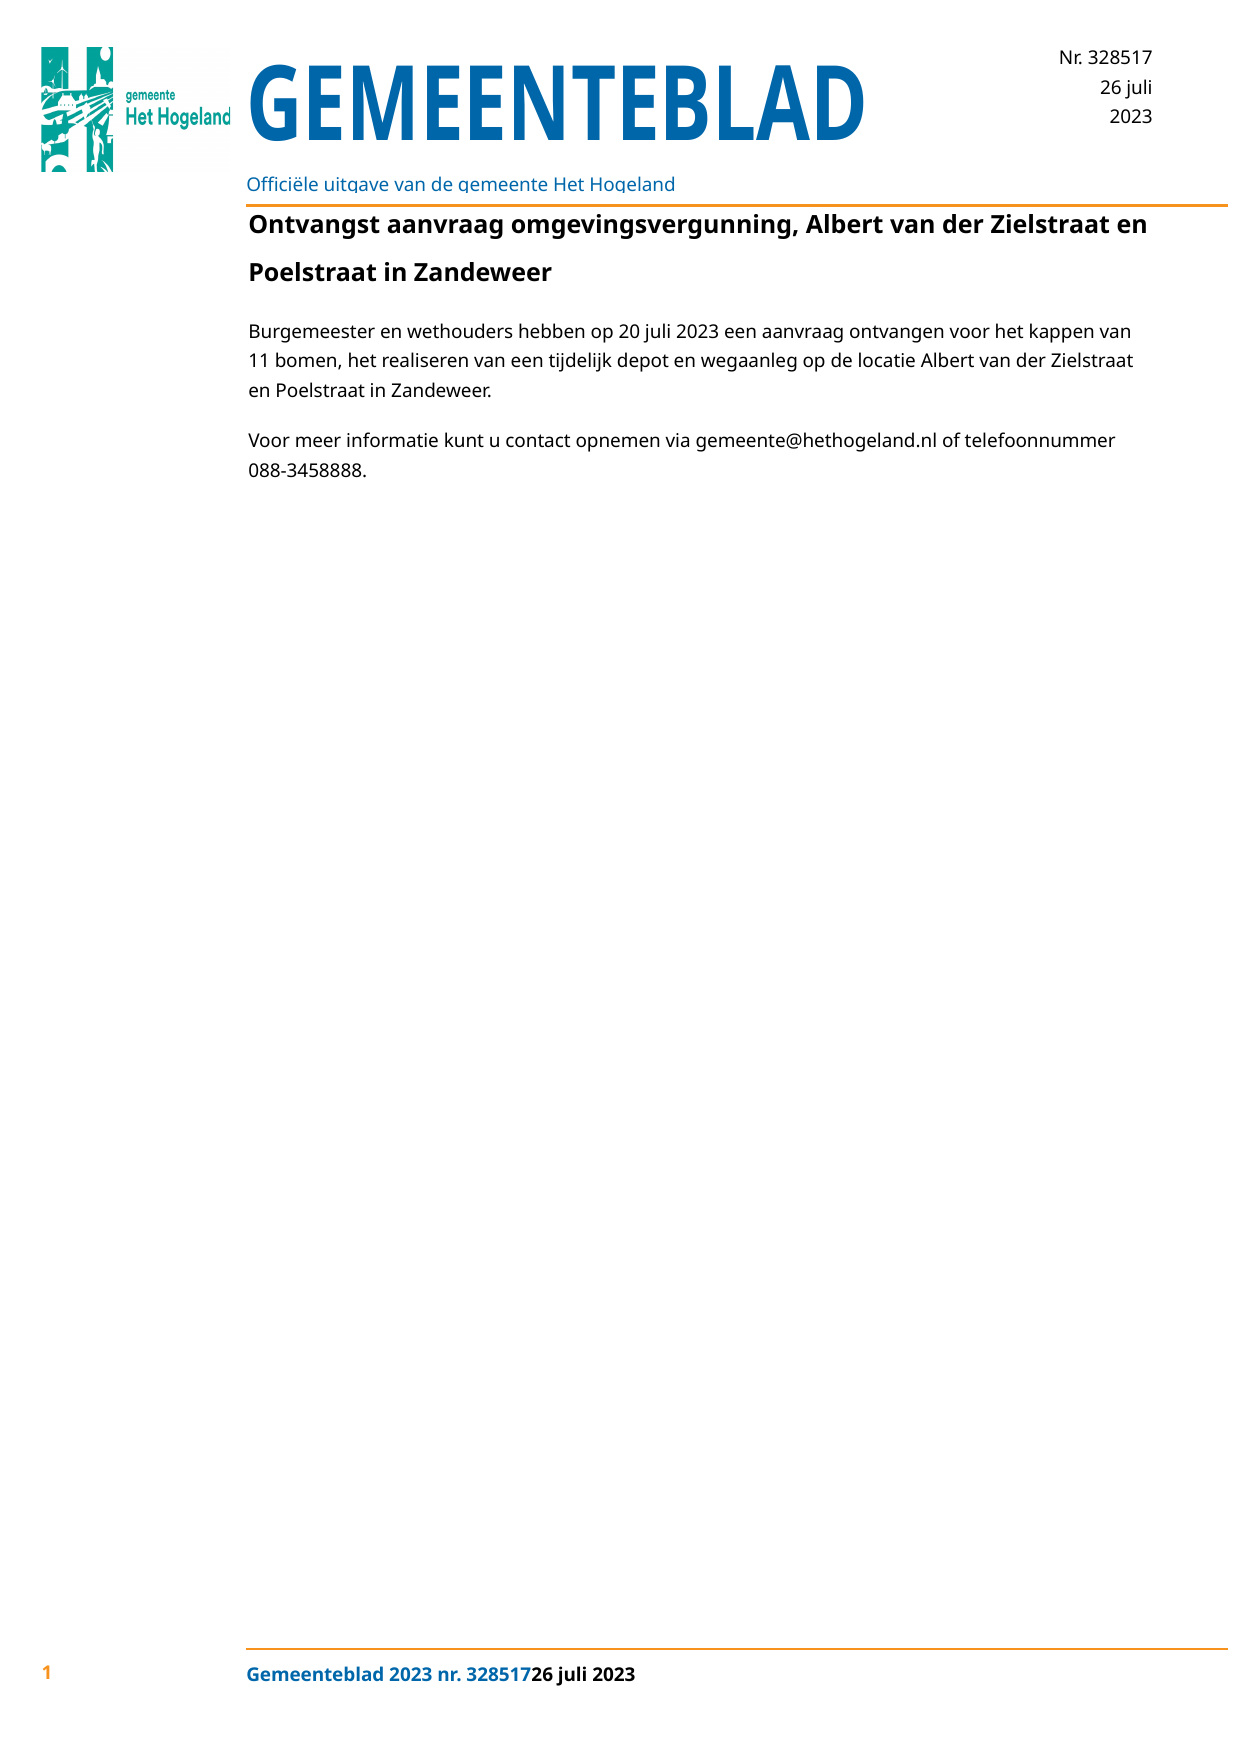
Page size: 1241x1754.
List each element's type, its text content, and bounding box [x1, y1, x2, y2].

text Voor meer informatie kunt u contact opnemen via gemeente@hethogeland.nl of telefoonnummer 088-3458888. [248, 427, 1152, 483]
picture [41, 47, 231, 172]
text Burgemeester en wethouders hebben op 20 juli 2023 een aanvraag ontvangen voor het kappen van 11 bomen, het realiseren van een tijdelijk depot en wegaanleg op de locatie Albert van der Zielstraat en Poelstraat in Zandeweer. [248, 318, 1152, 403]
text Ontvangst aanvraag omgevingsvergunning, Albert van der Zielstraat en Poelstraat in Zandeweer [248, 207, 1152, 288]
